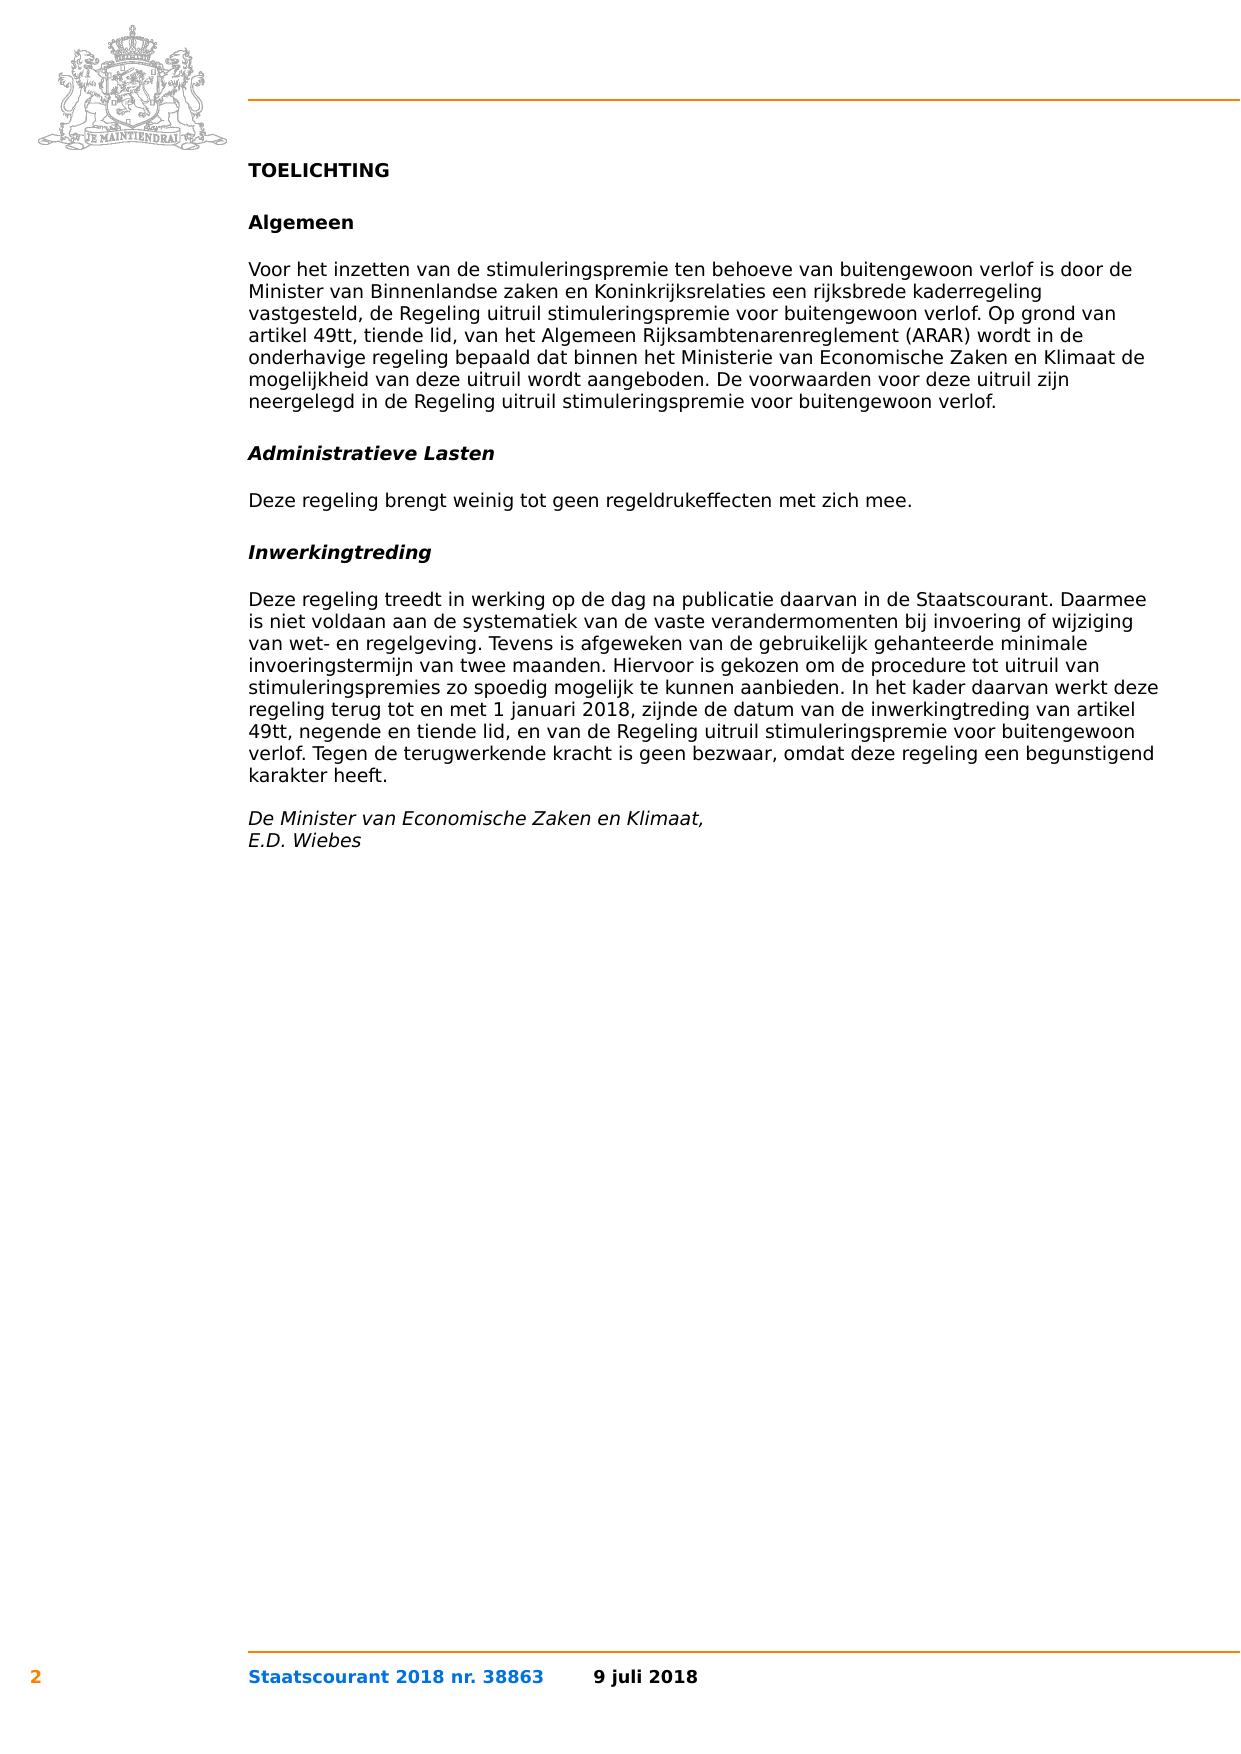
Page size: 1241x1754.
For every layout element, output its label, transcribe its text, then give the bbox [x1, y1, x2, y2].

subtitle Administratieve Lasten [248, 443, 1163, 465]
subtitle Algemeen [248, 212, 1163, 234]
text Deze regeling treedt in werking op de dag na publicatie daarvan in de Staatscourant. Daarmee is niet voldaan aan de systematiek van de vaste verandermomenten bij invoering of wijziging van wet- en regelgeving. Tevens is afgeweken van de gebruikelijk gehanteerde minimale invoeringstermijn van twee maanden. Hiervoor is gekozen om de procedure tot uitruil van stimuleringspremies zo spoedig mogelijk te kunnen aanbieden. In het kader daarvan werkt deze regeling terug tot en met 1 januari 2018, zijnde de datum van de inwerkingtreding van artikel 49tt, negende en tiende lid, en van de Regeling uitruil stimuleringspremie voor buitengewoon verlof. Tegen de terugwerkende kracht is geen bezwaar, omdat deze regeling een begunstigend karakter heeft. [248, 589, 1163, 786]
picture [38, 25, 227, 150]
text Voor het inzetten van de stimuleringspremie ten behoeve van buitengewoon verlof is door de Minister van Binnenlandse zaken en Koninkrijksrelaties een rijksbrede kaderregeling vastgesteld, de Regeling uitruil stimuleringspremie voor buitengewoon verlof. Op grond van artikel 49tt, tiende lid, van het Algemeen Rijksambtenarenreglement (ARAR) wordt in de onderhavige regeling bepaald dat binnen het Ministerie van Economische Zaken en Klimaat de mogelijkheid van deze uitruil wordt aangeboden. De voorwaarden voor deze uitruil zijn neergelegd in de Regeling uitruil stimuleringspremie voor buitengewoon verlof. [248, 259, 1163, 413]
subtitle Inwerkingtreding [248, 542, 1163, 564]
subtitle TOELICHTING [248, 160, 1163, 182]
text De Minister van Economische Zaken en Klimaat, E.D. Wiebes [248, 808, 1163, 852]
text Deze regeling brengt weinig tot geen regeldrukeffecten met zich mee. [248, 490, 1163, 512]
